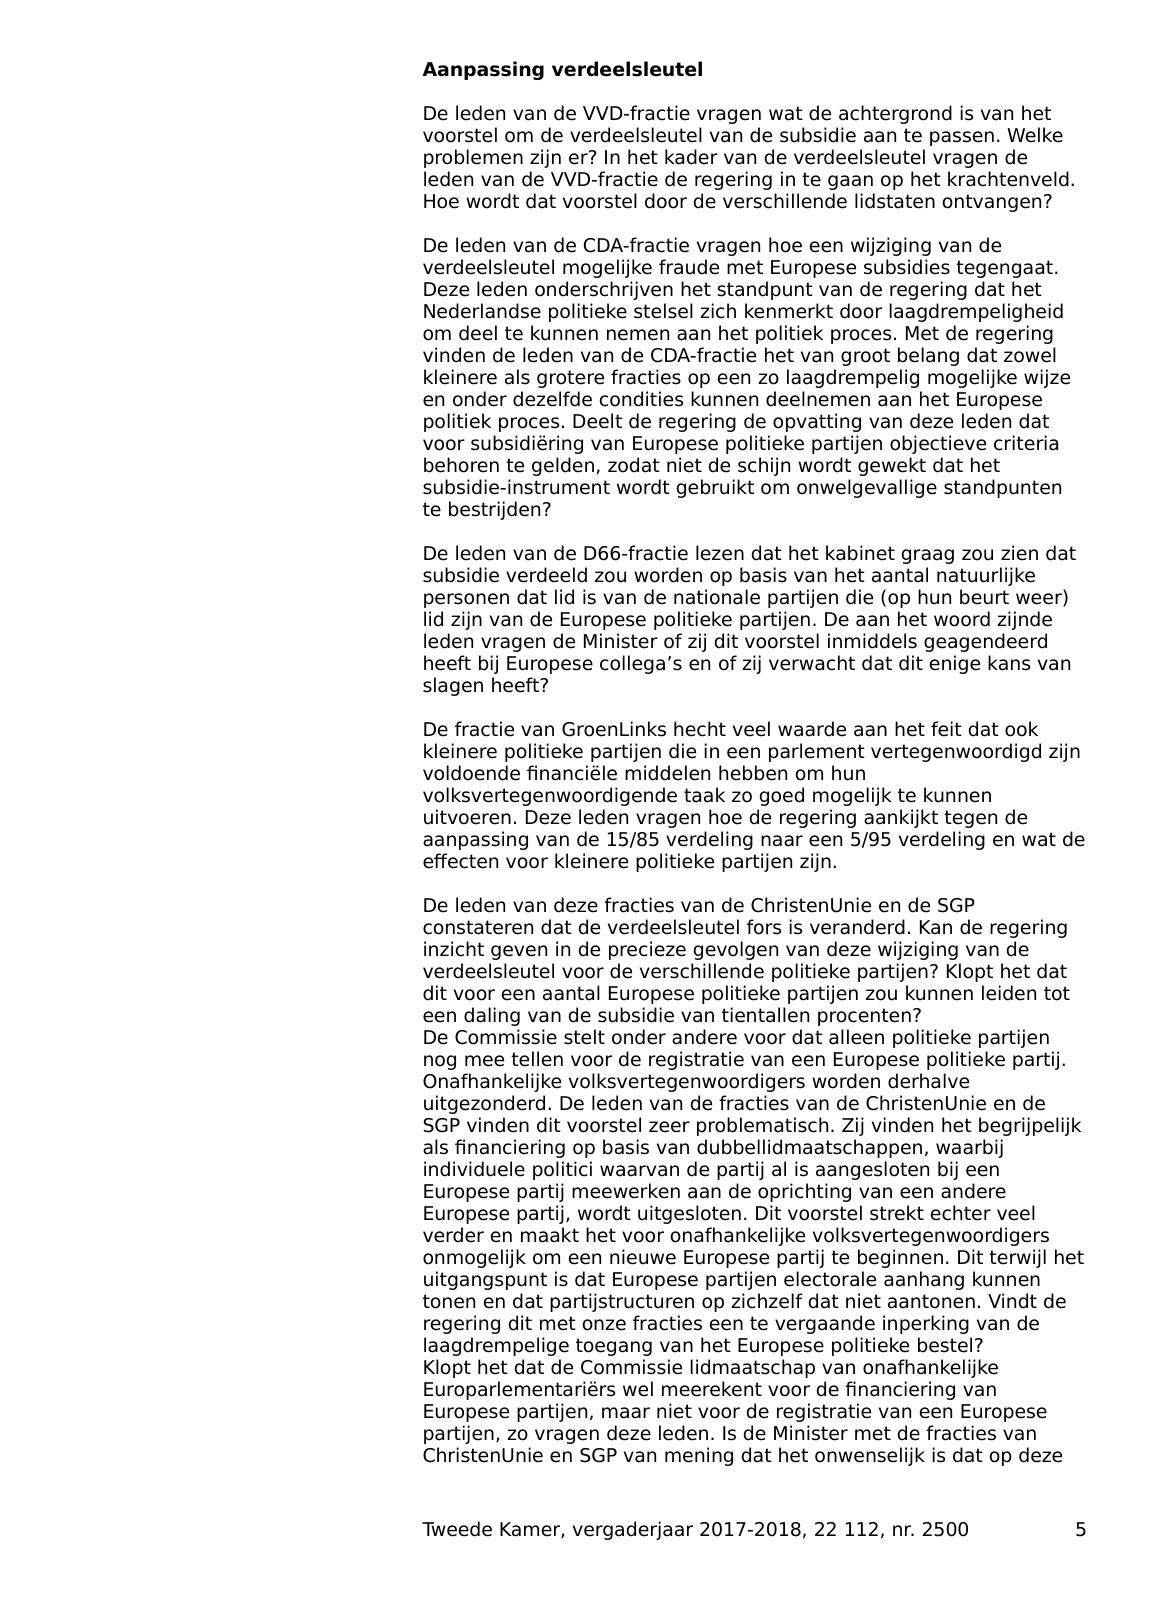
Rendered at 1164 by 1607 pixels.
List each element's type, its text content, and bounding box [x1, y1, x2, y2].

text De fractie van GroenLinks hecht veel waarde aan het feit dat ook kleinere politieke partijen die in een parlement vertegenwoordigd zijn voldoende financiële middelen hebben om hun volksvertegenwoordigende taak zo goed mogelijk te kunnen uitvoeren. Deze leden vragen hoe de regering aankijkt tegen de aanpassing van de 15/85 verdeling naar een 5/95 verdeling en wat de effecten voor kleinere politieke partijen zijn. [422, 719, 1087, 873]
text De leden van de CDA-fractie vragen hoe een wijziging van de verdeelsleutel mogelijke fraude met Europese subsidies tegengaat. [422, 235, 1087, 279]
text De leden van deze fracties van de ChristenUnie en de SGP constateren dat de verdeelsleutel fors is veranderd. Kan de regering inzicht geven in de precieze gevolgen van deze wijziging van de verdeelsleutel voor de verschillende politieke partijen? Klopt het dat dit voor een aantal Europese politieke partijen zou kunnen leiden tot een daling van de subsidie van tientallen procenten? [422, 895, 1087, 1027]
text De Commissie stelt onder andere voor dat alleen politieke partijen nog mee tellen voor de registratie van een Europese politieke partij. Onafhankelijke volksvertegenwoordigers worden derhalve uitgezonderd. De leden van de fracties van de ChristenUnie en de SGP vinden dit voorstel zeer problematisch. Zij vinden het begrijpelijk als financiering op basis van dubbellidmaatschappen, waarbij individuele politici waarvan de partij al is aangesloten bij een Europese partij meewerken aan de oprichting van een andere Europese partij, wordt uitgesloten. Dit voorstel strekt echter veel verder en maakt het voor onafhankelijke volksvertegenwoordigers onmogelijk om een nieuwe Europese partij te beginnen. Dit terwijl het uitgangspunt is dat Europese partijen electorale aanhang kunnen tonen en dat partijstructuren op zichzelf dat niet aantonen. Vindt de regering dit met onze fracties een te vergaande inperking van de laagdrempelige toegang van het Europese politieke bestel? [422, 1027, 1087, 1357]
text De leden van de D66-fractie lezen dat het kabinet graag zou zien dat subsidie verdeeld zou worden op basis van het aantal natuurlijke personen dat lid is van de nationale partijen die (op hun beurt weer) lid zijn van de Europese politieke partijen. De aan het woord zijnde leden vragen de Minister of zij dit voorstel inmiddels geagendeerd heeft bij Europese collega’s en of zij verwacht dat dit enige kans van slagen heeft? [422, 543, 1087, 697]
text Klopt het dat de Commissie lidmaatschap van onafhankelijke Europarlementariërs wel meerekent voor de financiering van Europese partijen, maar niet voor de registratie van een Europese partijen, zo vragen deze leden. Is de Minister met de fracties van ChristenUnie en SGP van mening dat het onwenselijk is dat op deze [422, 1357, 1087, 1467]
text De leden van de VVD-fractie vragen wat de achtergrond is van het voorstel om de verdeelsleutel van de subsidie aan te passen. Welke problemen zijn er? In het kader van de verdeelsleutel vragen de leden van de VVD-fractie de regering in te gaan op het krachtenveld. Hoe wordt dat voorstel door de verschillende lidstaten ontvangen? [422, 103, 1087, 213]
subtitle Aanpassing verdeelsleutel [422, 59, 1087, 81]
text Deze leden onderschrijven het standpunt van de regering dat het Nederlandse politieke stelsel zich kenmerkt door laagdrempeligheid om deel te kunnen nemen aan het politiek proces. Met de regering vinden de leden van de CDA-fractie het van groot belang dat zowel kleinere als grotere fracties op een zo laagdrempelig mogelijke wijze en onder dezelfde condities kunnen deelnemen aan het Europese politiek proces. Deelt de regering de opvatting van deze leden dat voor subsidiëring van Europese politieke partijen objectieve criteria behoren te gelden, zodat niet de schijn wordt gewekt dat het subsidie-instrument wordt gebruikt om onwelgevallige standpunten te bestrijden? [422, 279, 1087, 521]
